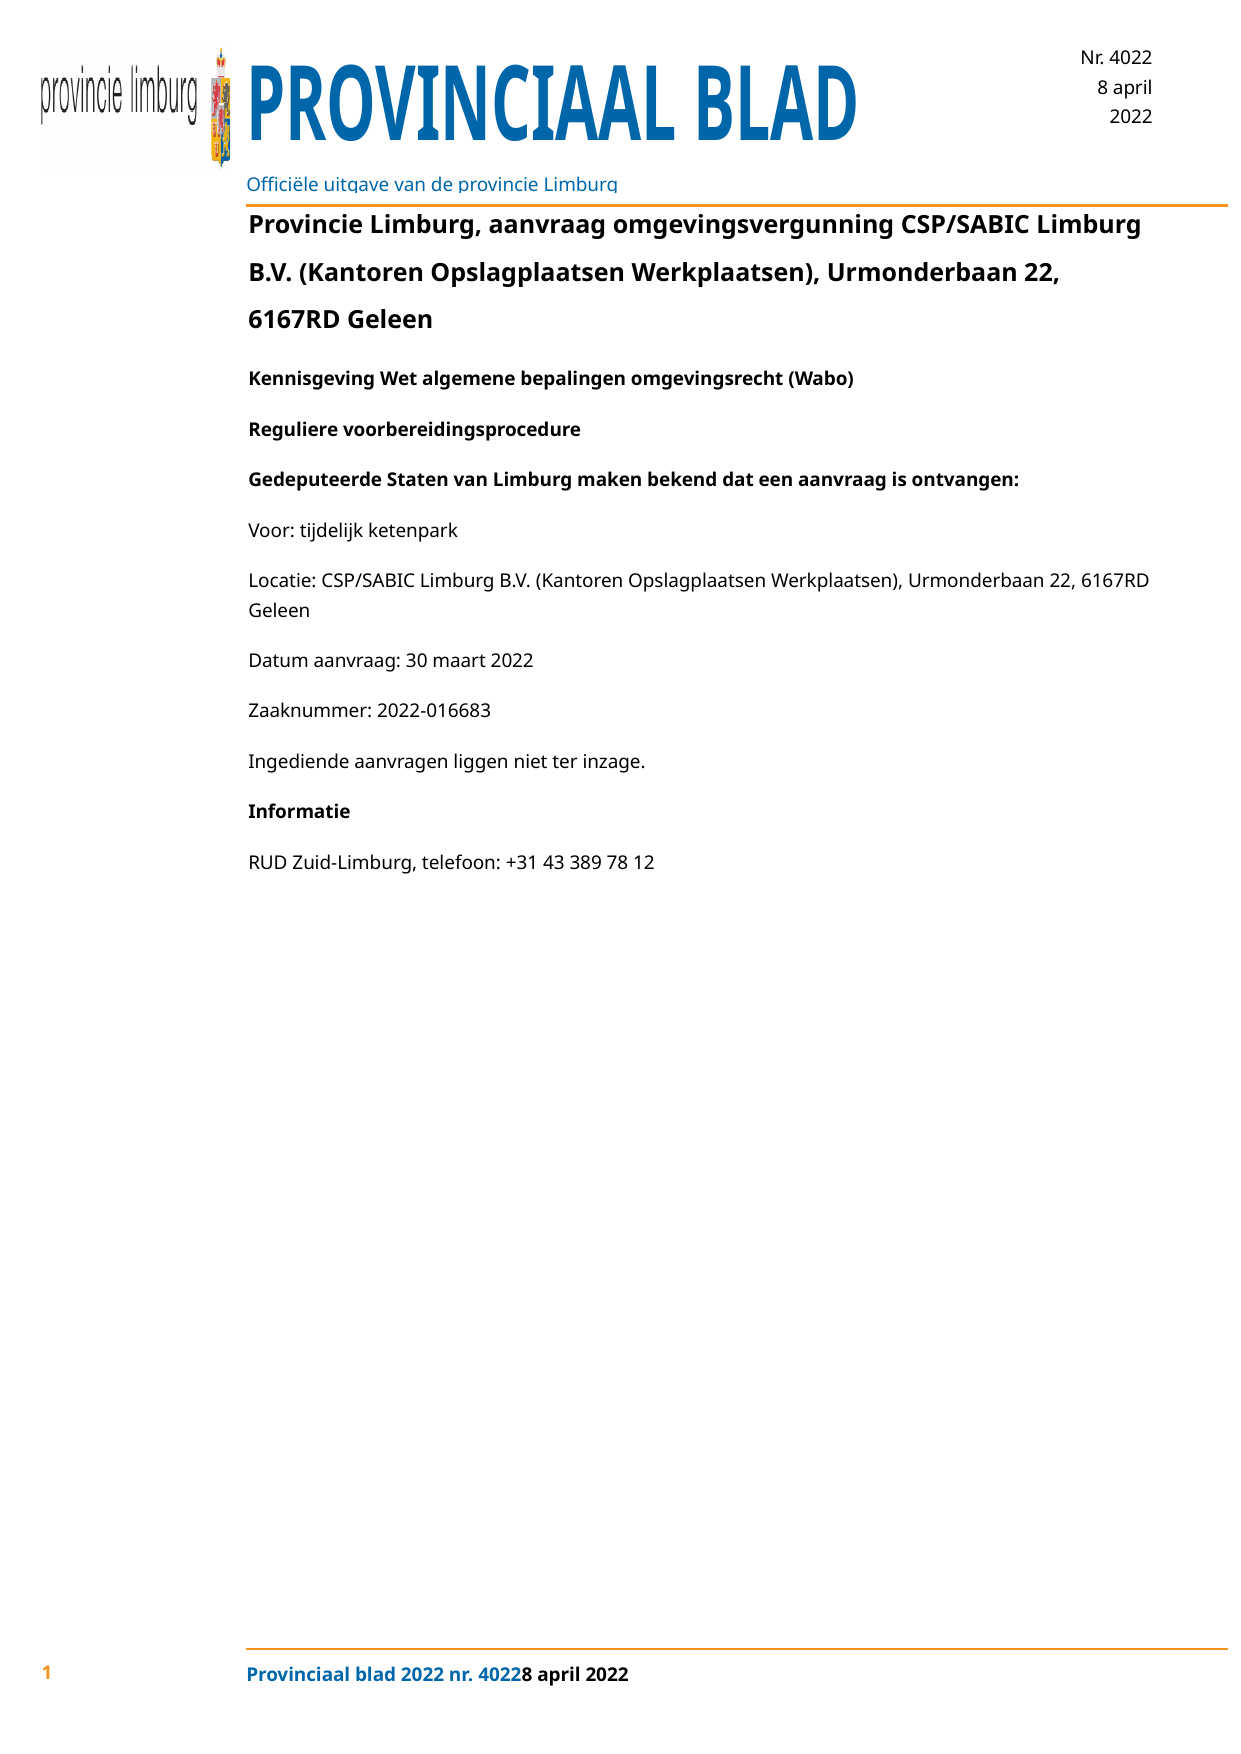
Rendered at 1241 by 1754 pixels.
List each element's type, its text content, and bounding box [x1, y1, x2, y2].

text Voor: tijdelijk ketenpark [248, 517, 1152, 542]
text Informatie [248, 798, 1152, 824]
text Kennisgeving Wet algemene bepalingen omgevingsrecht (Wabo) [248, 366, 1152, 391]
text Gedeputeerde Staten van Limburg maken bekend dat een aanvraag is ontvangen: [248, 466, 1152, 492]
text Zaaknummer: 2022-016683 [248, 698, 1152, 723]
picture [41, 47, 231, 172]
text Locatie: CSP/SABIC Limburg B.V. (Kantoren Opslagplaatsen Werkplaatsen), Urmonderbaan 22, 6167RD Geleen [248, 567, 1152, 622]
text Ingediende aanvragen liggen niet ter inzage. [248, 748, 1152, 774]
text Reguliere voorbereidingsprocedure [248, 416, 1152, 442]
text RUD Zuid-Limburg, telefoon: +31 43 389 78 12 [248, 849, 1152, 874]
text Datum aanvraag: 30 maart 2022 [248, 647, 1152, 673]
text Provincie Limburg, aanvraag omgevingsvergunning CSP/SABIC Limburg B.V. (Kantoren Opslagplaatsen Werkplaatsen), Urmonderbaan 22, 6167RD Geleen [248, 207, 1152, 336]
